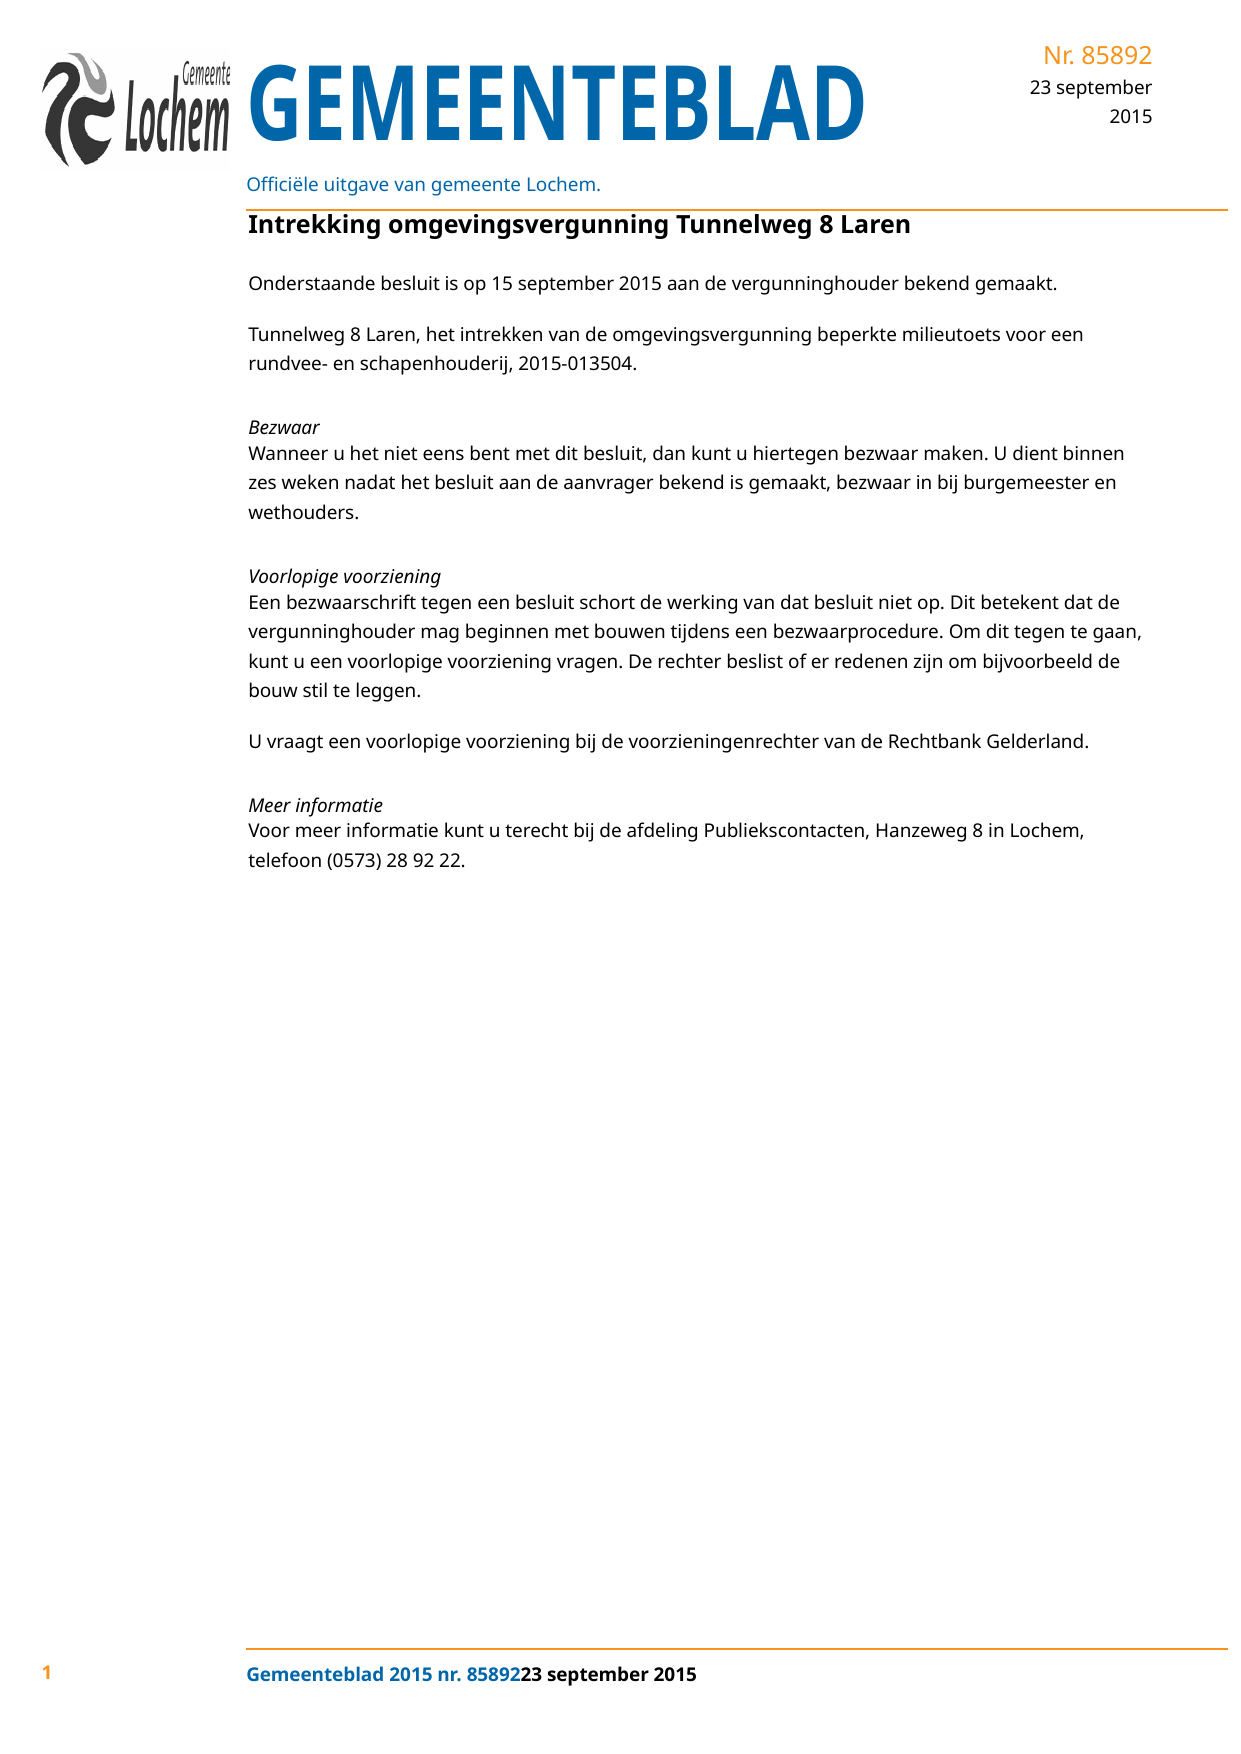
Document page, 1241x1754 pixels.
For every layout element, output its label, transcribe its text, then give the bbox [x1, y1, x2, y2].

text Een bezwaarschrift tegen een besluit schort de werking van dat besluit niet op. Dit betekent dat de vergunninghouder mag beginnen met bouwen tijdens een bezwaarprocedure. Om dit tegen te gaan, kunt u een voorlopige voorziening vragen. De rechter beslist of er redenen zijn om bijvoorbeeld de bouw stil te leggen. [248, 589, 1152, 703]
text Voorlopige voorziening [248, 563, 1152, 589]
text Voor meer informatie kunt u terecht bij de afdeling Publiekscontacten, Hanzeweg 8 in Lochem, telefoon (0573) 28 92 22. [248, 818, 1152, 873]
text Intrekking omgevingsvergunning Tunnelweg 8 Laren [248, 211, 1152, 241]
picture [41, 47, 231, 172]
text Tunnelweg 8 Laren, het intrekken van de omgevingsvergunning beperkte milieutoets voor een rundvee- en schapenhouderij, 2015-013504. [248, 321, 1152, 376]
text Meer informatie [248, 792, 1152, 818]
text Bezwaar [248, 414, 1152, 440]
text Wanneer u het niet eens bent met dit besluit, dan kunt u hiertegen bezwaar maken. U dient binnen zes weken nadat het besluit aan de aanvrager bekend is gemaakt, bezwaar in bij burgemeester en wethouders. [248, 440, 1152, 525]
text U vraagt een voorlopige voorziening bij de voorzieningenrechter van de Rechtbank Gelderland. [248, 728, 1152, 754]
text Onderstaande besluit is op 15 september 2015 aan de vergunninghouder bekend gemaakt. [248, 270, 1152, 296]
